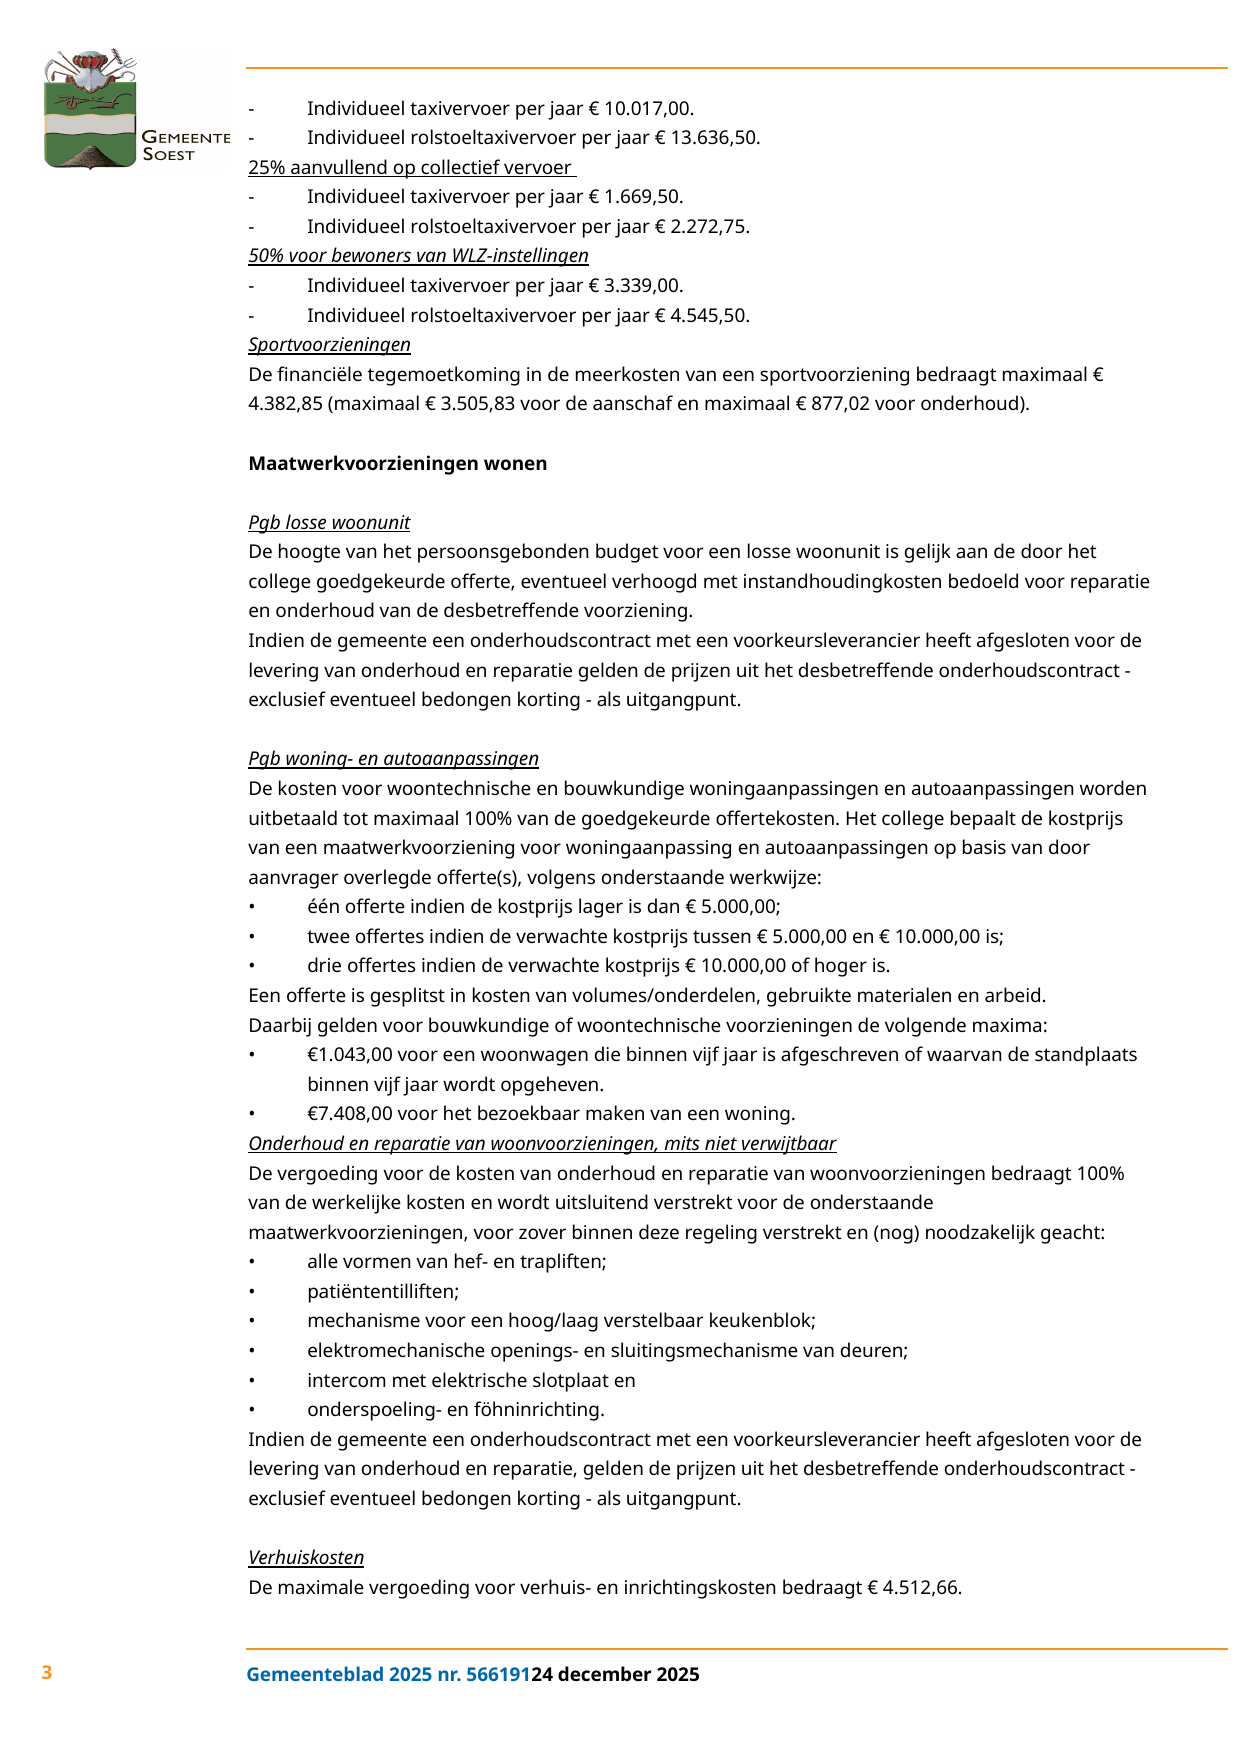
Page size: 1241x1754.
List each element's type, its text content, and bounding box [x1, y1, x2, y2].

list Individueel rolstoeltaxivervoer per jaar € 13.636,50. [248, 124, 1152, 150]
text Verhuiskosten [248, 1544, 1152, 1570]
list drie offertes indien de verwachte kostprijs € 10.000,00 of hoger is. [248, 953, 1152, 978]
list onderspoeling- en föhninrichting. [248, 1396, 1152, 1422]
text Pgb woning- en autoaanpassingen [248, 746, 1152, 771]
text Sportvoorzieningen [248, 331, 1152, 357]
text Een offerte is gesplitst in kosten van volumes/onderdelen, gebruikte materialen en arbeid. [248, 982, 1152, 1008]
list één offerte indien de kostprijs lager is dan € 5.000,00; [248, 893, 1152, 919]
picture [41, 47, 231, 172]
text 25% aanvullend op collectief vervoer [248, 154, 1152, 180]
text De kosten voor woontechnische en bouwkundige woningaanpassingen en autoaanpassingen worden uitbetaald tot maximaal 100% van de goedgekeurde offertekosten. Het college bepaalt de kostprijs van een maatwerkvoorziening voor woningaanpassing en autoaanpassingen op basis van door aanvrager overlegde offerte(s), volgens onderstaande werkwijze: [248, 775, 1152, 890]
list alle vormen van hef- en trapliften; [248, 1248, 1152, 1274]
text De hoogte van het persoonsgebonden budget voor een losse woonunit is gelijk aan de door het college goedgekeurde offerte, eventueel verhoogd met instandhoudingkosten bedoeld voor reparatie en onderhoud van de desbetreffende voorziening. [248, 538, 1152, 623]
text 50% voor bewoners van WLZ-instellingen [248, 243, 1152, 268]
list Individueel taxivervoer per jaar € 10.017,00. [248, 95, 1152, 121]
list mechanisme voor een hoog/laag verstelbaar keukenblok; [248, 1308, 1152, 1333]
text De financiële tegemoetkoming in de meerkosten van een sportvoorziening bedraagt maximaal € 4.382,85 (maximaal € 3.505,83 voor de aanschaf en maximaal € 877,02 voor onderhoud). [248, 361, 1152, 416]
text Onderhoud en reparatie van woonvoorzieningen, mits niet verwijtbaar [248, 1130, 1152, 1156]
text Daarbij gelden voor bouwkundige of woontechnische voorzieningen de volgende maxima: [248, 1012, 1152, 1038]
list Individueel rolstoeltaxivervoer per jaar € 4.545,50. [248, 302, 1152, 328]
text Maatwerkvoorzieningen wonen [248, 450, 1152, 476]
list twee offertes indien de verwachte kostprijs tussen € 5.000,00 en € 10.000,00 is; [248, 923, 1152, 949]
text De maximale vergoeding voor verhuis- en inrichtingskosten bedraagt € 4.512,66. [248, 1574, 1152, 1600]
list Individueel taxivervoer per jaar € 3.339,00. [248, 272, 1152, 298]
text Indien de gemeente een onderhoudscontract met een voorkeursleverancier heeft afgesloten voor de levering van onderhoud en reparatie, gelden de prijzen uit het desbetreffende onderhoudscontract - exclusief eventueel bedongen korting - als uitgangpunt. [248, 1426, 1152, 1511]
text Pgb losse woonunit [248, 509, 1152, 535]
list patiëntentilliften; [248, 1278, 1152, 1304]
list elektromechanische openings- en sluitingsmechanisme van deuren; [248, 1337, 1152, 1363]
list Individueel rolstoeltaxivervoer per jaar € 2.272,75. [248, 213, 1152, 239]
text De vergoeding voor de kosten van onderhoud en reparatie van woonvoorzieningen bedraagt 100% van de werkelijke kosten en wordt uitsluitend verstrekt voor de onderstaande maatwerkvoorzieningen, voor zover binnen deze regeling verstrekt en (nog) noodzakelijk geacht: [248, 1160, 1152, 1245]
list intercom met elektrische slotplaat en [248, 1367, 1152, 1393]
list Individueel taxivervoer per jaar € 1.669,50. [248, 183, 1152, 209]
list €1.043,00 voor een woonwagen die binnen vijf jaar is afgeschreven of waarvan de standplaats binnen vijf jaar wordt opgeheven. [248, 1041, 1152, 1097]
text Indien de gemeente een onderhoudscontract met een voorkeursleverancier heeft afgesloten voor de levering van onderhoud en reparatie gelden de prijzen uit het desbetreffende onderhoudscontract - exclusief eventueel bedongen korting - als uitgangpunt. [248, 627, 1152, 712]
list €7.408,00 voor het bezoekbaar maken van een woning. [248, 1101, 1152, 1126]
